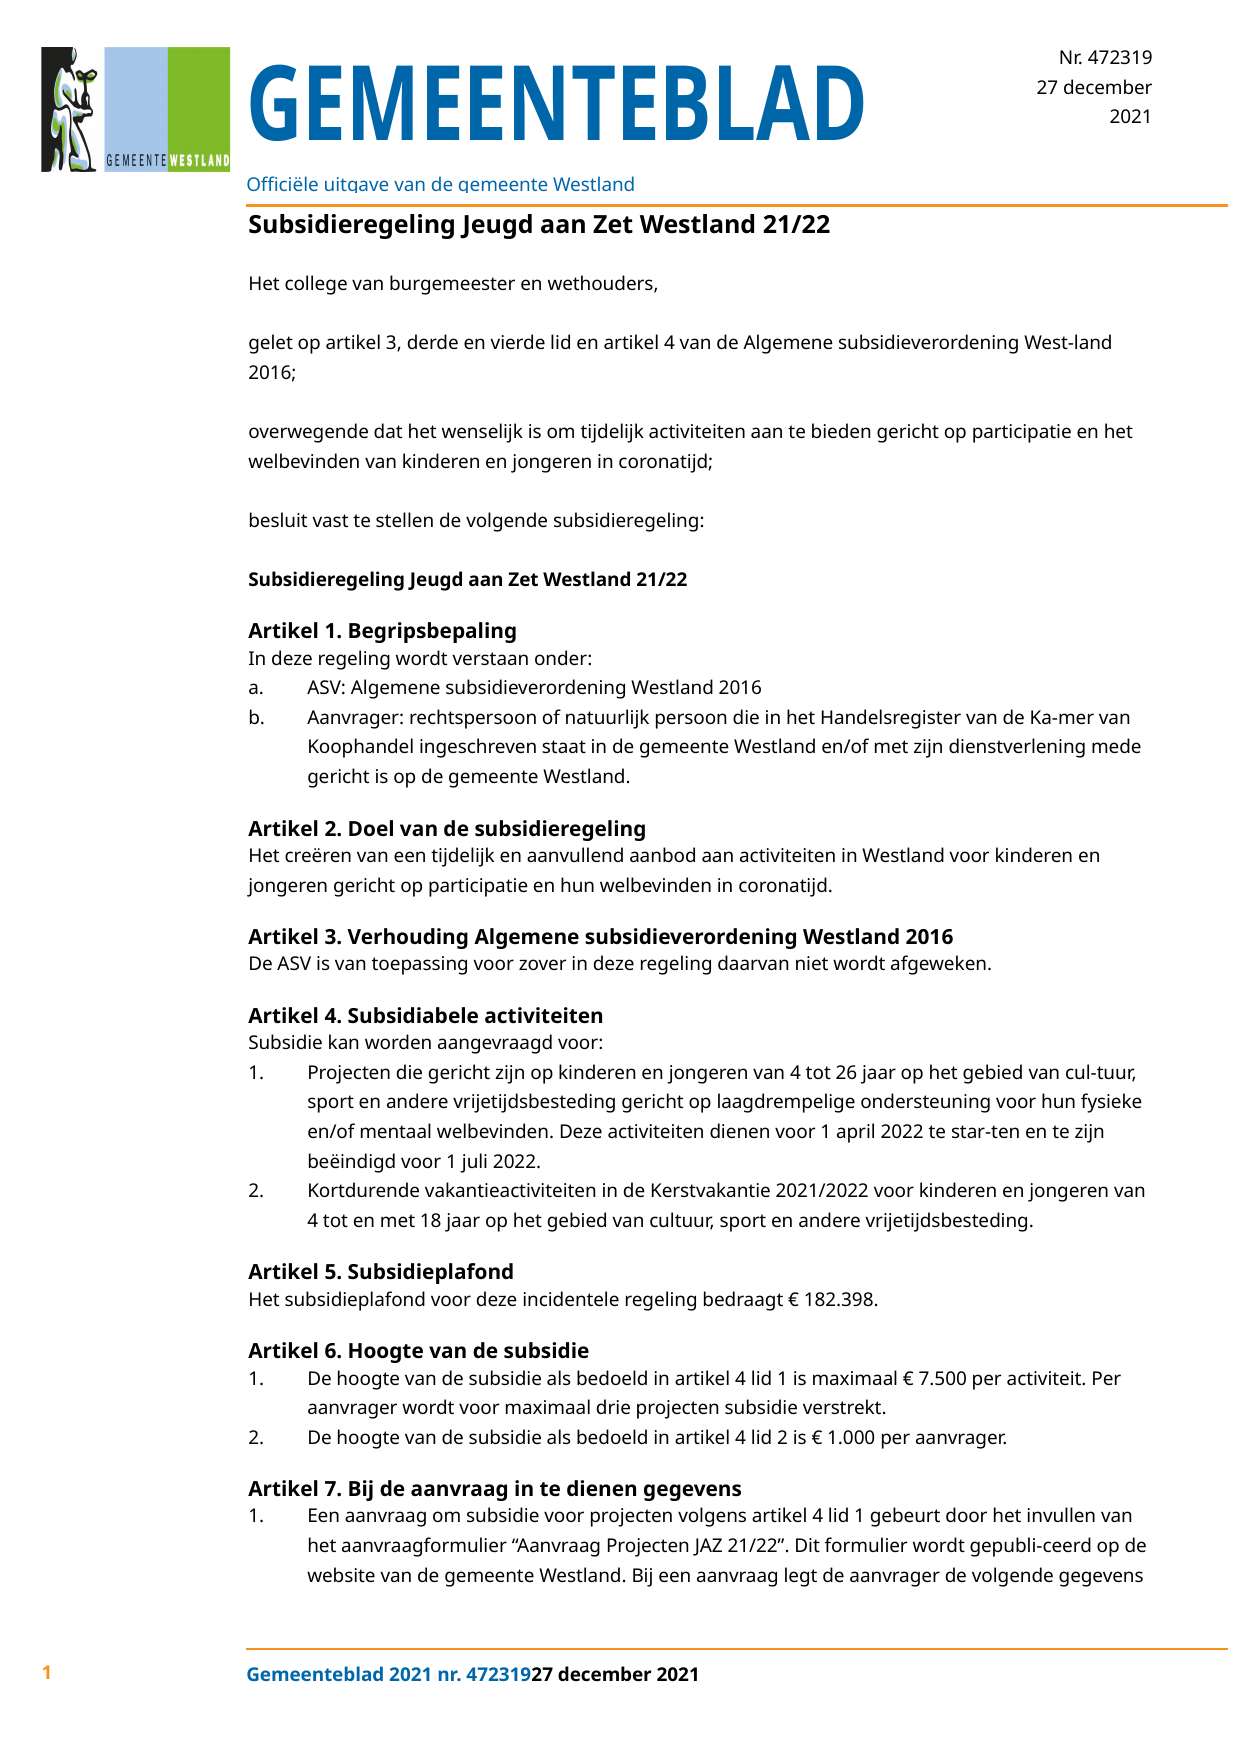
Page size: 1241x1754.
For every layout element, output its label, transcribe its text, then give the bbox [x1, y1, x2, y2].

text Artikel 4. Subsidiabele activiteiten [248, 1001, 1152, 1029]
text Artikel 1. Begripsbepaling [248, 617, 1152, 645]
text Artikel 3. Verhouding Algemene subsidieverordening Westland 2016 [248, 922, 1152, 951]
text Artikel 2. Doel van de subsidieregeling [248, 814, 1152, 842]
list Aanvrager: rechtspersoon of natuurlijk persoon die in het Handelsregister van de Ka-mer van Koophandel ingeschreven staat in de gemeente Westland en/of met zijn dienstverlening mede gericht is op de gemeente Westland. [248, 704, 1152, 789]
text Subsidie kan worden aangevraagd voor: [248, 1029, 1152, 1055]
text besluit vast te stellen de volgende subsidieregeling: [248, 507, 1152, 533]
list Kortdurende vakantieactiviteiten in de Kerstvakantie 2021/2022 voor kinderen en jongeren van 4 tot en met 18 jaar op het gebied van cultuur, sport en andere vrijetijdsbesteding. [248, 1177, 1152, 1233]
text Subsidieregeling Jeugd aan Zet Westland 21/22 [248, 566, 1152, 592]
text Artikel 6. Hoogte van de subsidie [248, 1336, 1152, 1365]
list De hoogte van de subsidie als bedoeld in artikel 4 lid 2 is € 1.000 per aanvrager. [248, 1424, 1152, 1449]
list ASV: Algemene subsidieverordening Westland 2016 [248, 674, 1152, 700]
list Een aanvraag om subsidie voor projecten volgens artikel 4 lid 1 gebeurt door het invullen van het aanvraagformulier “Aanvraag Projecten JAZ 21/22”. Dit formulier wordt gepubli-ceerd op de website van de gemeente Westland. Bij een aanvraag legt de aanvrager de volgende gegevens [248, 1503, 1152, 1588]
text Het subsidieplafond voor deze incidentele regeling bedraagt € 182.398. [248, 1286, 1152, 1312]
text Subsidieregeling Jeugd aan Zet Westland 21/22 [248, 207, 1152, 241]
text Het college van burgemeester en wethouders, [248, 270, 1152, 296]
text Het creëren van een tijdelijk en aanvullend aanbod aan activiteiten in Westland voor kinderen en jongeren gericht op participatie en hun welbevinden in coronatijd. [248, 842, 1152, 897]
text In deze regeling wordt verstaan onder: [248, 645, 1152, 671]
text Artikel 5. Subsidieplafond [248, 1257, 1152, 1286]
picture [41, 47, 231, 172]
text overwegende dat het wenselijk is om tijdelijk activiteiten aan te bieden gericht op participatie en het welbevinden van kinderen en jongeren in coronatijd; [248, 418, 1152, 473]
list Projecten die gericht zijn op kinderen en jongeren van 4 tot 26 jaar op het gebied van cul-tuur, sport en andere vrijetijdsbesteding gericht op laagdrempelige ondersteuning voor hun fysieke en/of mentaal welbevinden. Deze activiteiten dienen voor 1 april 2022 te star-ten en te zijn beëindigd voor 1 juli 2022. [248, 1059, 1152, 1173]
text Artikel 7. Bij de aanvraag in te dienen gegevens [248, 1474, 1152, 1503]
text gelet op artikel 3, derde en vierde lid en artikel 4 van de Algemene subsidieverordening West-land 2016; [248, 329, 1152, 385]
text De ASV is van toepassing voor zover in deze regeling daarvan niet wordt afgeweken. [248, 951, 1152, 976]
list De hoogte van de subsidie als bedoeld in artikel 4 lid 1 is maximaal € 7.500 per activiteit. Per aanvrager wordt voor maximaal drie projecten subsidie verstrekt. [248, 1365, 1152, 1420]
